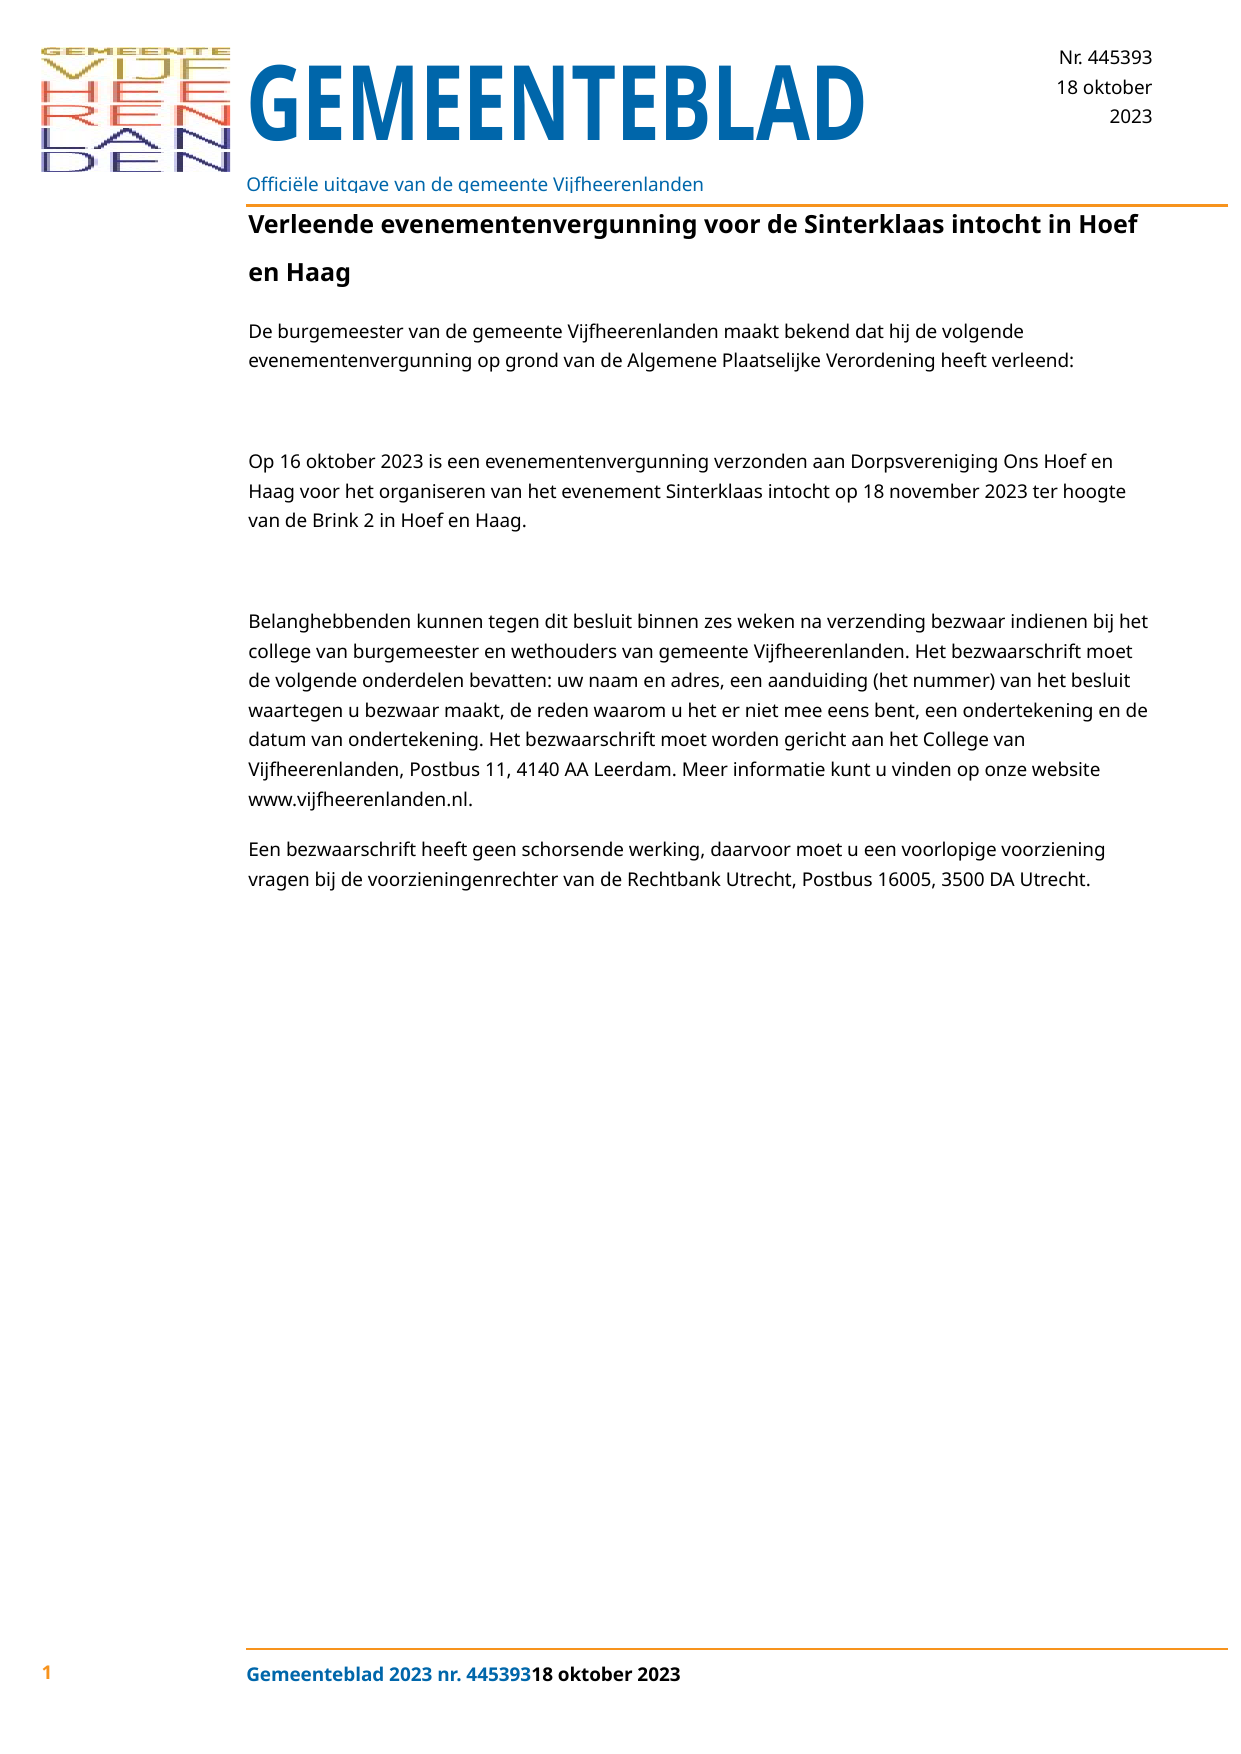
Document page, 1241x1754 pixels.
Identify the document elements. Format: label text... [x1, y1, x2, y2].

text Verleende evenementenvergunning voor de Sinterklaas intocht in Hoef en Haag [248, 207, 1152, 288]
text De burgemeester van de gemeente Vijfheerenlanden maakt bekend dat hij de volgende evenementenvergunning op grond van de Algemene Plaatselijke Verordening heeft verleend: [248, 318, 1152, 373]
text Een bezwaarschrift heeft geen schorsende werking, daarvoor moet u een voorlopige voorziening vragen bij de voorzieningenrechter van de Rechtbank Utrecht, Postbus 16005, 3500 DA Utrecht. [248, 836, 1152, 892]
text Belanghebbenden kunnen tegen dit besluit binnen zes weken na verzending bezwaar indienen bij het college van burgemeester en wethouders van gemeente Vijfheerenlanden. Het bezwaarschrift moet de volgende onderdelen bevatten: uw naam en adres, een aanduiding (het nummer) van het besluit waartegen u bezwaar maakt, de reden waarom u het er niet mee eens bent, een ondertekening en de datum van ondertekening. Het bezwaarschrift moet worden gericht aan het College van Vijfheerenlanden, Postbus 11, 4140 AA Leerdam. Meer informatie kunt u vinden op onze website www.vijfheerenlanden.nl. [248, 608, 1152, 812]
picture [41, 47, 231, 172]
text Op 16 oktober 2023 is een evenementenvergunning verzonden aan Dorpsvereniging Ons Hoef en Haag voor het organiseren van het evenement Sinterklaas intocht op 18 november 2023 ter hoogte van de Brink 2 in Hoef en Haag. [248, 448, 1152, 533]
